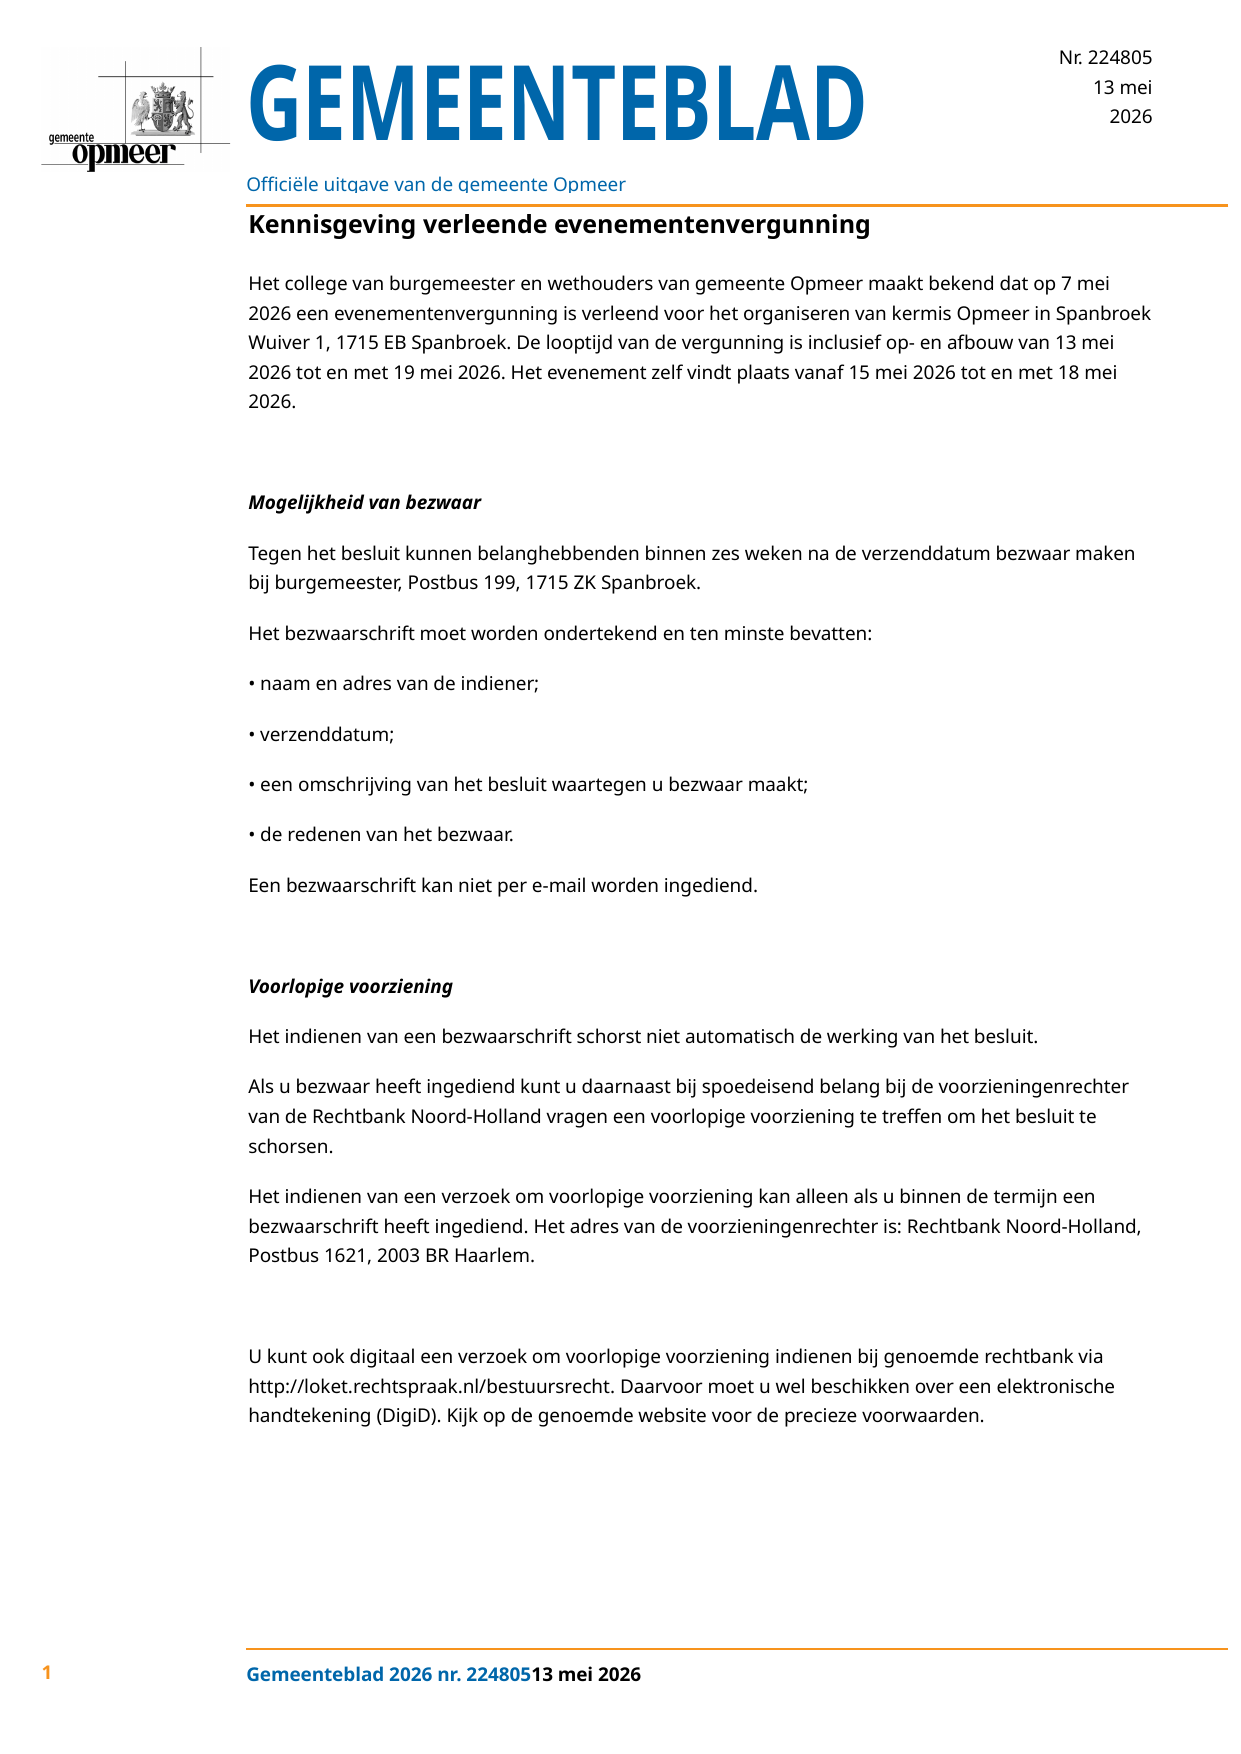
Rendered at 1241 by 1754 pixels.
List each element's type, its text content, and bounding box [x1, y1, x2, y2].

text • naam en adres van de indiener; [248, 670, 1152, 696]
text U kunt ook digitaal een verzoek om voorlopige voorziening indienen bij genoemde rechtbank via http://loket.rechtspraak.nl/bestuursrecht. Daarvoor moet u wel beschikken over een elektronische handtekening (DigiD). Kijk op de genoemde website voor de precieze voorwaarden. [248, 1343, 1152, 1428]
text Het indienen van een bezwaarschrift schorst niet automatisch de werking van het besluit. [248, 1023, 1152, 1049]
text Het bezwaarschrift moet worden ondertekend en ten minste bevatten: [248, 620, 1152, 646]
text Het indienen van een verzoek om voorlopige voorziening kan alleen als u binnen de termijn een bezwaarschrift heeft ingediend. Het adres van de voorzieningenrechter is: Rechtbank Noord-Holland, Postbus 1621, 2003 BR Haarlem. [248, 1183, 1152, 1268]
picture [41, 47, 231, 172]
text Tegen het besluit kunnen belanghebbenden binnen zes weken na de verzenddatum bezwaar maken bij burgemeester, Postbus 199, 1715 ZK Spanbroek. [248, 540, 1152, 595]
text Een bezwaarschrift kan niet per e-mail worden ingediend. [248, 872, 1152, 898]
text • de redenen van het bezwaar. [248, 822, 1152, 847]
text • verzenddatum; [248, 721, 1152, 746]
text • een omschrijving van het besluit waartegen u bezwaar maakt; [248, 771, 1152, 797]
text Kennisgeving verleende evenementenvergunning [248, 207, 1152, 241]
text Voorlopige voorziening [248, 973, 1152, 998]
text Als u bezwaar heeft ingediend kunt u daarnaast bij spoedeisend belang bij de voorzieningenrechter van de Rechtbank Noord-Holland vragen een voorlopige voorziening te treffen om het besluit te schorsen. [248, 1074, 1152, 1158]
text Het college van burgemeester en wethouders van gemeente Opmeer maakt bekend dat op 7 mei 2026 een evenementenvergunning is verleend voor het organiseren van kermis Opmeer in Spanbroek Wuiver 1, 1715 EB Spanbroek. De looptijd van de vergunning is inclusief op- en afbouw van 13 mei 2026 tot en met 19 mei 2026. Het evenement zelf vindt plaats vanaf 15 mei 2026 tot en met 18 mei 2026. [248, 270, 1152, 414]
text Mogelijkheid van bezwaar [248, 489, 1152, 515]
